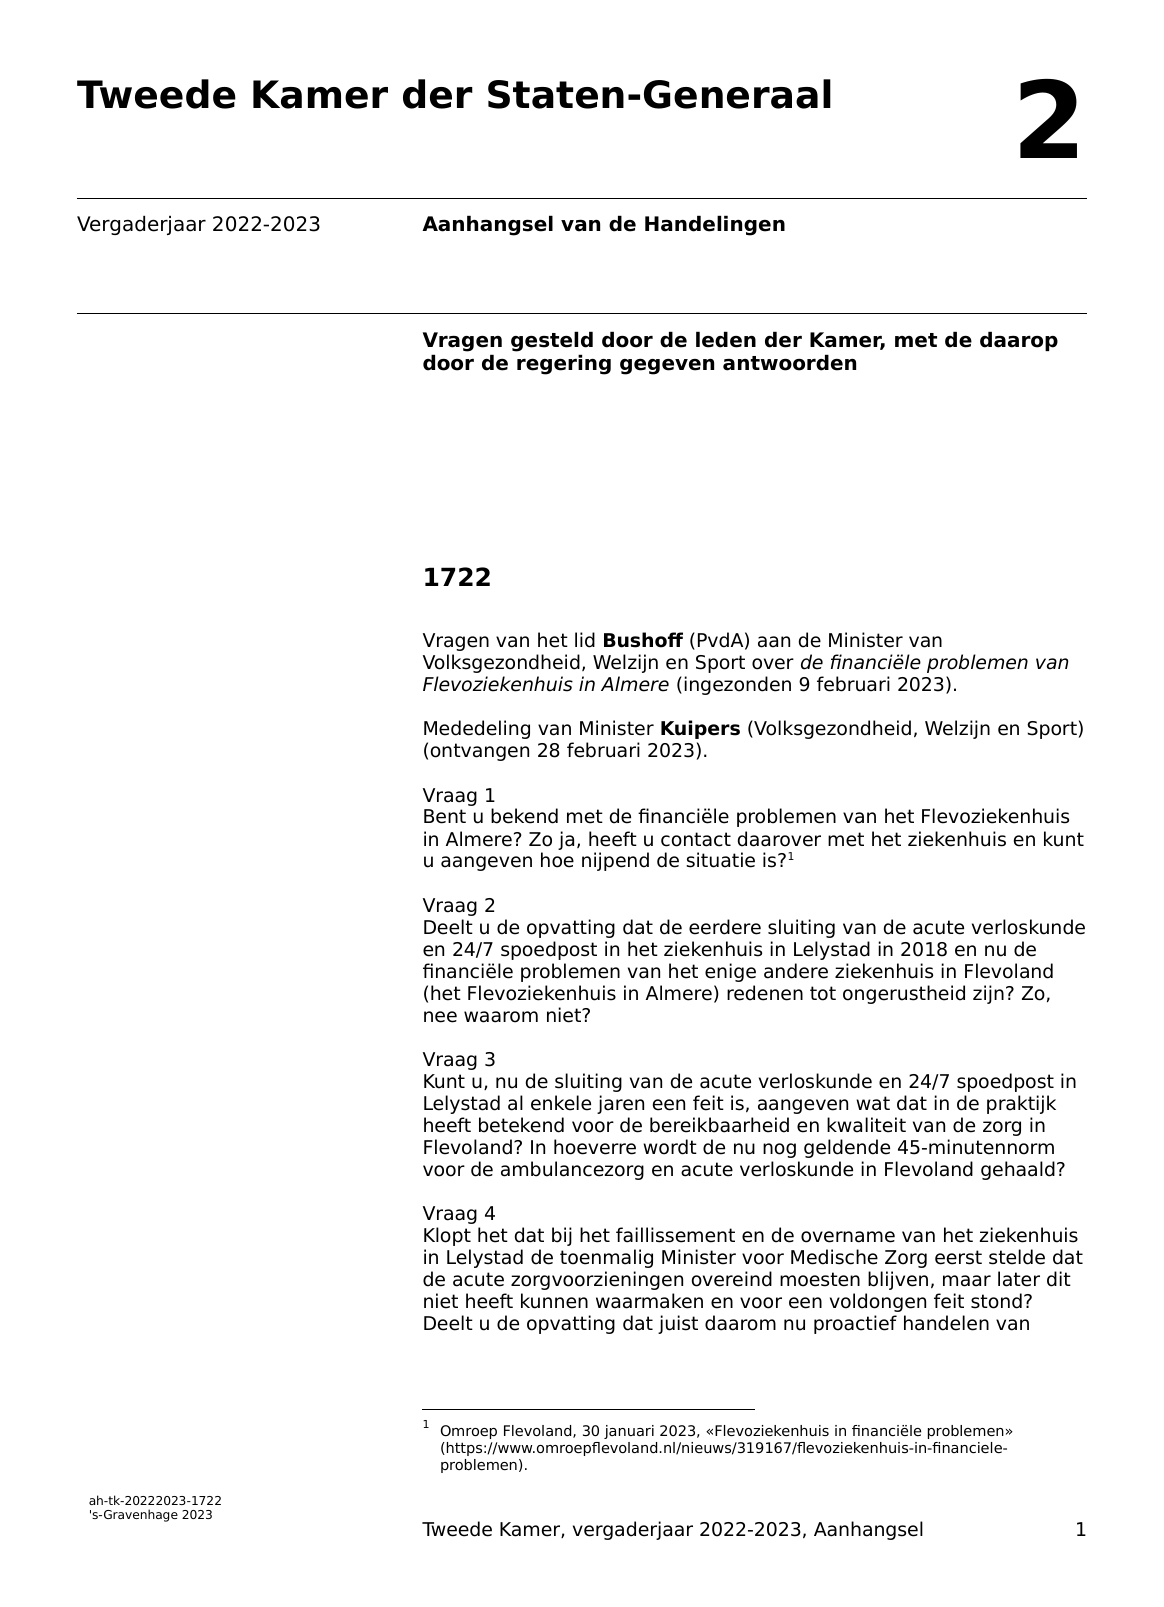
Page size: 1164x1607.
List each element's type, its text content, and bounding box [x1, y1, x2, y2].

text Vraag 4 [422, 1203, 1087, 1225]
text Vraag 3 [422, 1049, 1087, 1071]
text 1722 [422, 563, 1087, 592]
table_cell Vragen gesteld door de leden der Kamer, met de daarop door de regering gegeven antwoorden [422, 314, 1087, 375]
text ah-tk-20222023-1722 [88, 1494, 323, 1508]
text Vraag 1 [422, 784, 1087, 806]
text Vragen van het lid Bushoff (PvdA) aan de Minister van Volksgezondheid, Welzijn en Sport over de financiële problemen van Flevoziekenhuis in Almere (ingezonden 9 februari 2023). [422, 630, 1087, 696]
table_cell Aanhangsel van de Handelingen [422, 199, 1087, 313]
text Klopt het dat bij het faillissement en de overname van het ziekenhuis in Lelystad de toenmalig Minister voor Medische Zorg eerst stelde dat de acute zorgvoorzieningen overeind moesten blijven, maar later dit niet heeft kunnen waarmaken en voor een voldongen feit stond? Deelt u de opvatting dat juist daarom nu proactief handelen van [422, 1225, 1087, 1334]
text Bent u bekend met de financiële problemen van het Flevoziekenhuis in Almere? Zo ja, heeft u contact daarover met het ziekenhuis en kunt u aangeven hoe nijpend de situatie is? [422, 806, 1087, 872]
text Vraag 2 [422, 894, 1087, 917]
text Mededeling van Minister Kuipers (Volksgezondheid, Welzijn en Sport) (ontvangen 28 februari 2023). [422, 718, 1087, 762]
table_header Tweede Kamer der Staten-Generaal [77, 59, 886, 198]
table_cell Vergaderjaar 2022-2023 [77, 199, 422, 313]
text Omroep Flevoland, 30 januari 2023, «Flevoziekenhuis in financiële problemen» (https://www.omroepflevoland.nl/nieuws/319167/flevoziekenhuis-in-financiele-problemen). [422, 1418, 1087, 1474]
text Deelt u de opvatting dat de eerdere sluiting van de acute verloskunde en 24/7 spoedpost in het ziekenhuis in Lelystad in 2018 en nu de financiële problemen van het enige andere ziekenhuis in Flevoland (het Flevoziekenhuis in Almere) redenen tot ongerustheid zijn? Zo, nee waarom niet? [422, 917, 1087, 1026]
table_header 2 [886, 59, 1087, 198]
text 's-Gravenhage 2023 [88, 1508, 323, 1522]
table_cell [77, 314, 422, 375]
text Kunt u, nu de sluiting van de acute verloskunde en 24/7 spoedpost in Lelystad al enkele jaren een feit is, aangeven wat dat in de praktijk heeft betekend voor de bereikbaarheid en kwaliteit van de zorg in Flevoland? In hoeverre wordt de nu nog geldende 45-minutennorm voor de ambulancezorg en acute verloskunde in Flevoland gehaald? [422, 1071, 1087, 1181]
